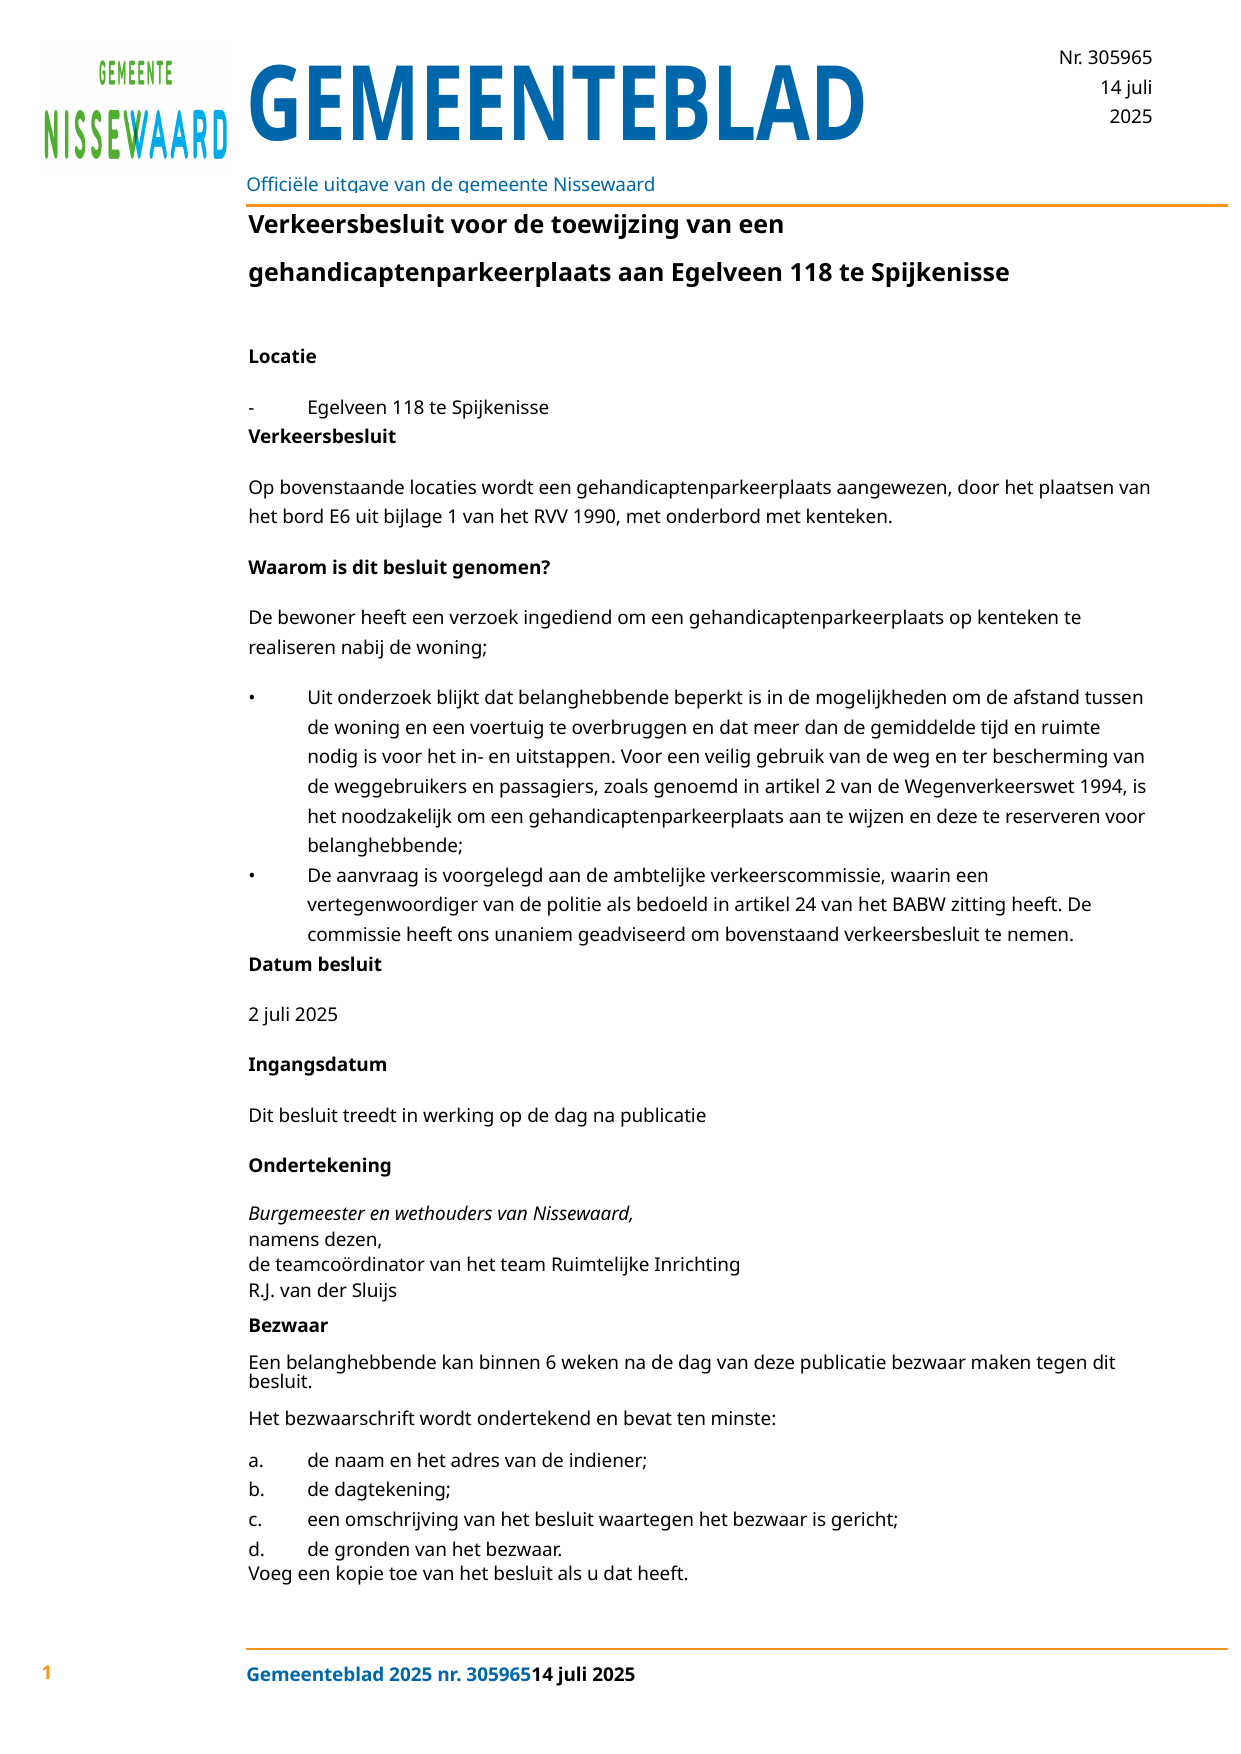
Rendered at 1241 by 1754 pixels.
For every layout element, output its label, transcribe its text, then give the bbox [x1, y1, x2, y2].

text Voeg een kopie toe van het besluit als u dat heeft. [248, 1565, 1152, 1584]
text R.J. van der Sluijs [248, 1277, 1152, 1303]
text de teamcoördinator van het team Ruimtelijke Inrichting [248, 1252, 1152, 1277]
list Uit onderzoek blijkt dat belanghebbende beperkt is in de mogelijkheden om de afstand tussen de woning en een voertuig te overbruggen en dat meer dan de gemiddelde tijd en ruimte nodig is voor het in- en uitstappen. Voor een veilig gebruik van de weg en ter bescherming van de weggebruikers en passagiers, zoals genoemd in artikel 2 van de Wegenverkeerswet 1994, is het noodzakelijk om een gehandicaptenparkeerplaats aan te wijzen en deze te reserveren voor belanghebbende; [248, 684, 1152, 858]
list de dagtekening; [248, 1477, 1152, 1502]
text Burgemeester en wethouders van Nissewaard, [248, 1200, 1152, 1226]
text Waarom is dit besluit genomen? [248, 554, 1152, 580]
text Bezwaar [248, 1317, 1152, 1336]
text Verkeersbesluit [248, 424, 1152, 449]
text De bewoner heeft een verzoek ingediend om een gehandicaptenparkeerplaats op kenteken te realiseren nabij de woning; [248, 604, 1152, 660]
text Ingangsdatum [248, 1052, 1152, 1077]
text Dit besluit treedt in werking op de dag na publicatie [248, 1102, 1152, 1128]
list de naam en het adres van de indiener; [248, 1447, 1152, 1473]
text namens dezen, [248, 1226, 1152, 1252]
list De aanvraag is voorgelegd aan de ambtelijke verkeerscommissie, waarin een vertegenwoordiger van de politie als bedoeld in artikel 24 van het BABW zitting heeft. De commissie heeft ons unaniem geadviseerd om bovenstaand verkeersbesluit te nemen. [248, 862, 1152, 947]
list de gronden van het bezwaar. [248, 1536, 1152, 1561]
picture [41, 47, 231, 172]
text Verkeersbesluit voor de toewijzing van een gehandicaptenparkeerplaats aan Egelveen 118 te Spijkenisse [248, 207, 1152, 288]
text Ondertekening [248, 1152, 1152, 1178]
text Een belanghebbende kan binnen 6 weken na de dag van deze publicatie bezwaar maken tegen dit besluit. [248, 1354, 1152, 1392]
text Locatie [248, 344, 1152, 369]
text Op bovenstaande locaties wordt een gehandicaptenparkeerplaats aangewezen, door het plaatsen van het bord E6 uit bijlage 1 van het RVV 1990, met onderbord met kenteken. [248, 474, 1152, 529]
text Het bezwaarschrift wordt ondertekend en bevat ten minste: [248, 1410, 1152, 1429]
text Datum besluit [248, 951, 1152, 976]
list een omschrijving van het besluit waartegen het bezwaar is gericht; [248, 1506, 1152, 1532]
list Egelveen 118 te Spijkenisse [248, 394, 1152, 420]
text 2 juli 2025 [248, 1001, 1152, 1027]
